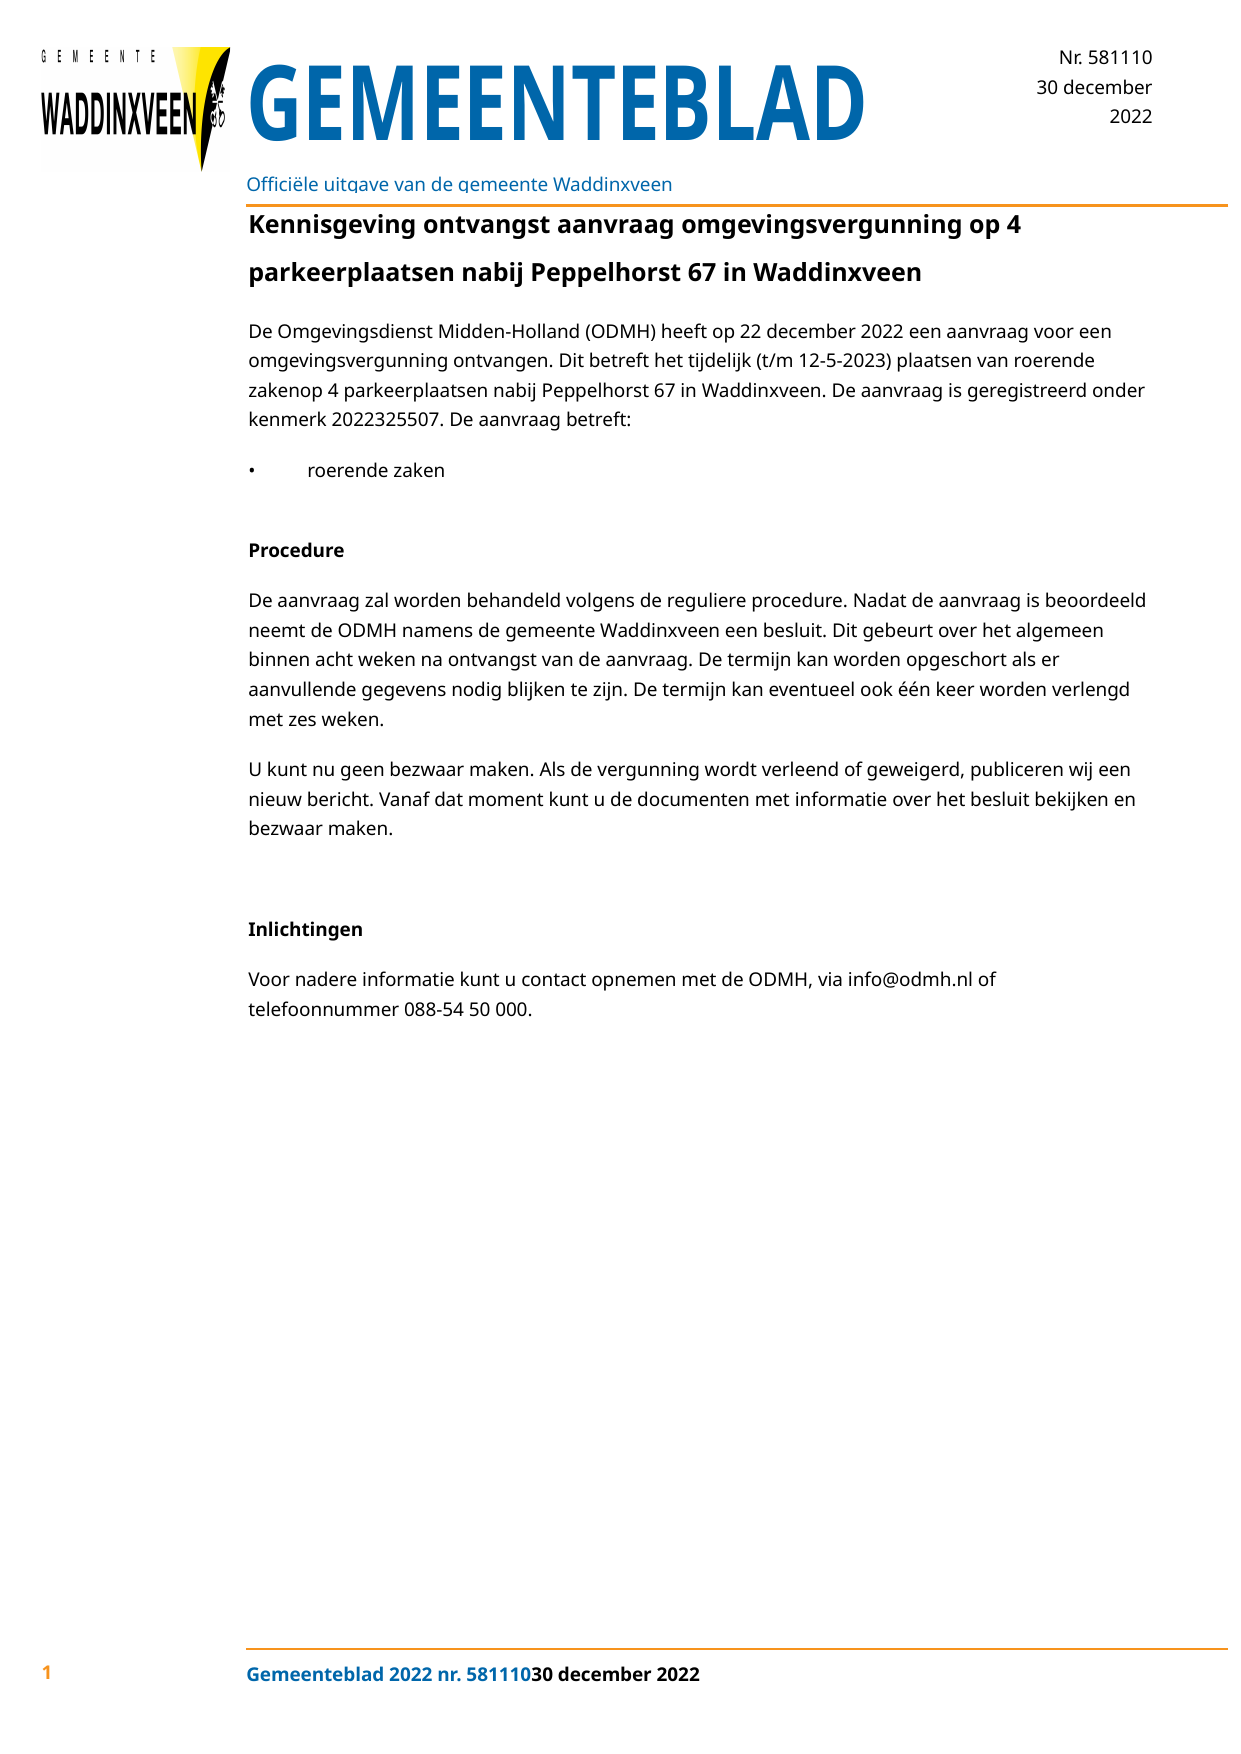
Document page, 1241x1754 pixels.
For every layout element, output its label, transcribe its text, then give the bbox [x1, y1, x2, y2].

text Kennisgeving ontvangst aanvraag omgevingsvergunning op 4 parkeerplaatsen nabij Peppelhorst 67 in Waddinxveen [248, 207, 1152, 288]
text U kunt nu geen bezwaar maken. Als de vergunning wordt verleend of geweigerd, publiceren wij een nieuw bericht. Vanaf dat moment kunt u de documenten met informatie over het besluit bekijken en bezwaar maken. [248, 756, 1152, 841]
text Inlichtingen [248, 916, 1152, 942]
text De Omgevingsdienst Midden-Holland (ODMH) heeft op 22 december 2022 een aanvraag voor een omgevingsvergunning ontvangen. Dit betreft het tijdelijk (t/m 12-5-2023) plaatsen van roerende zakenop 4 parkeerplaatsen nabij Peppelhorst 67 in Waddinxveen. De aanvraag is geregistreerd onder kenmerk 2022325507. De aanvraag betreft: [248, 318, 1152, 432]
text Voor nadere informatie kunt u contact opnemen met de ODMH, via info@odmh.nl of telefoonnummer 088-54 50 000. [248, 967, 1152, 1022]
list roerende zaken [248, 457, 1152, 483]
text Procedure [248, 537, 1152, 563]
picture [41, 47, 231, 172]
text De aanvraag zal worden behandeld volgens de reguliere procedure. Nadat de aanvraag is beoordeeld neemt de ODMH namens de gemeente Waddinxveen een besluit. Dit gebeurt over het algemeen binnen acht weken na ontvangst van de aanvraag. De termijn kan worden opgeschort als er aanvullende gegevens nodig blijken te zijn. De termijn kan eventueel ook één keer worden verlengd met zes weken. [248, 587, 1152, 732]
